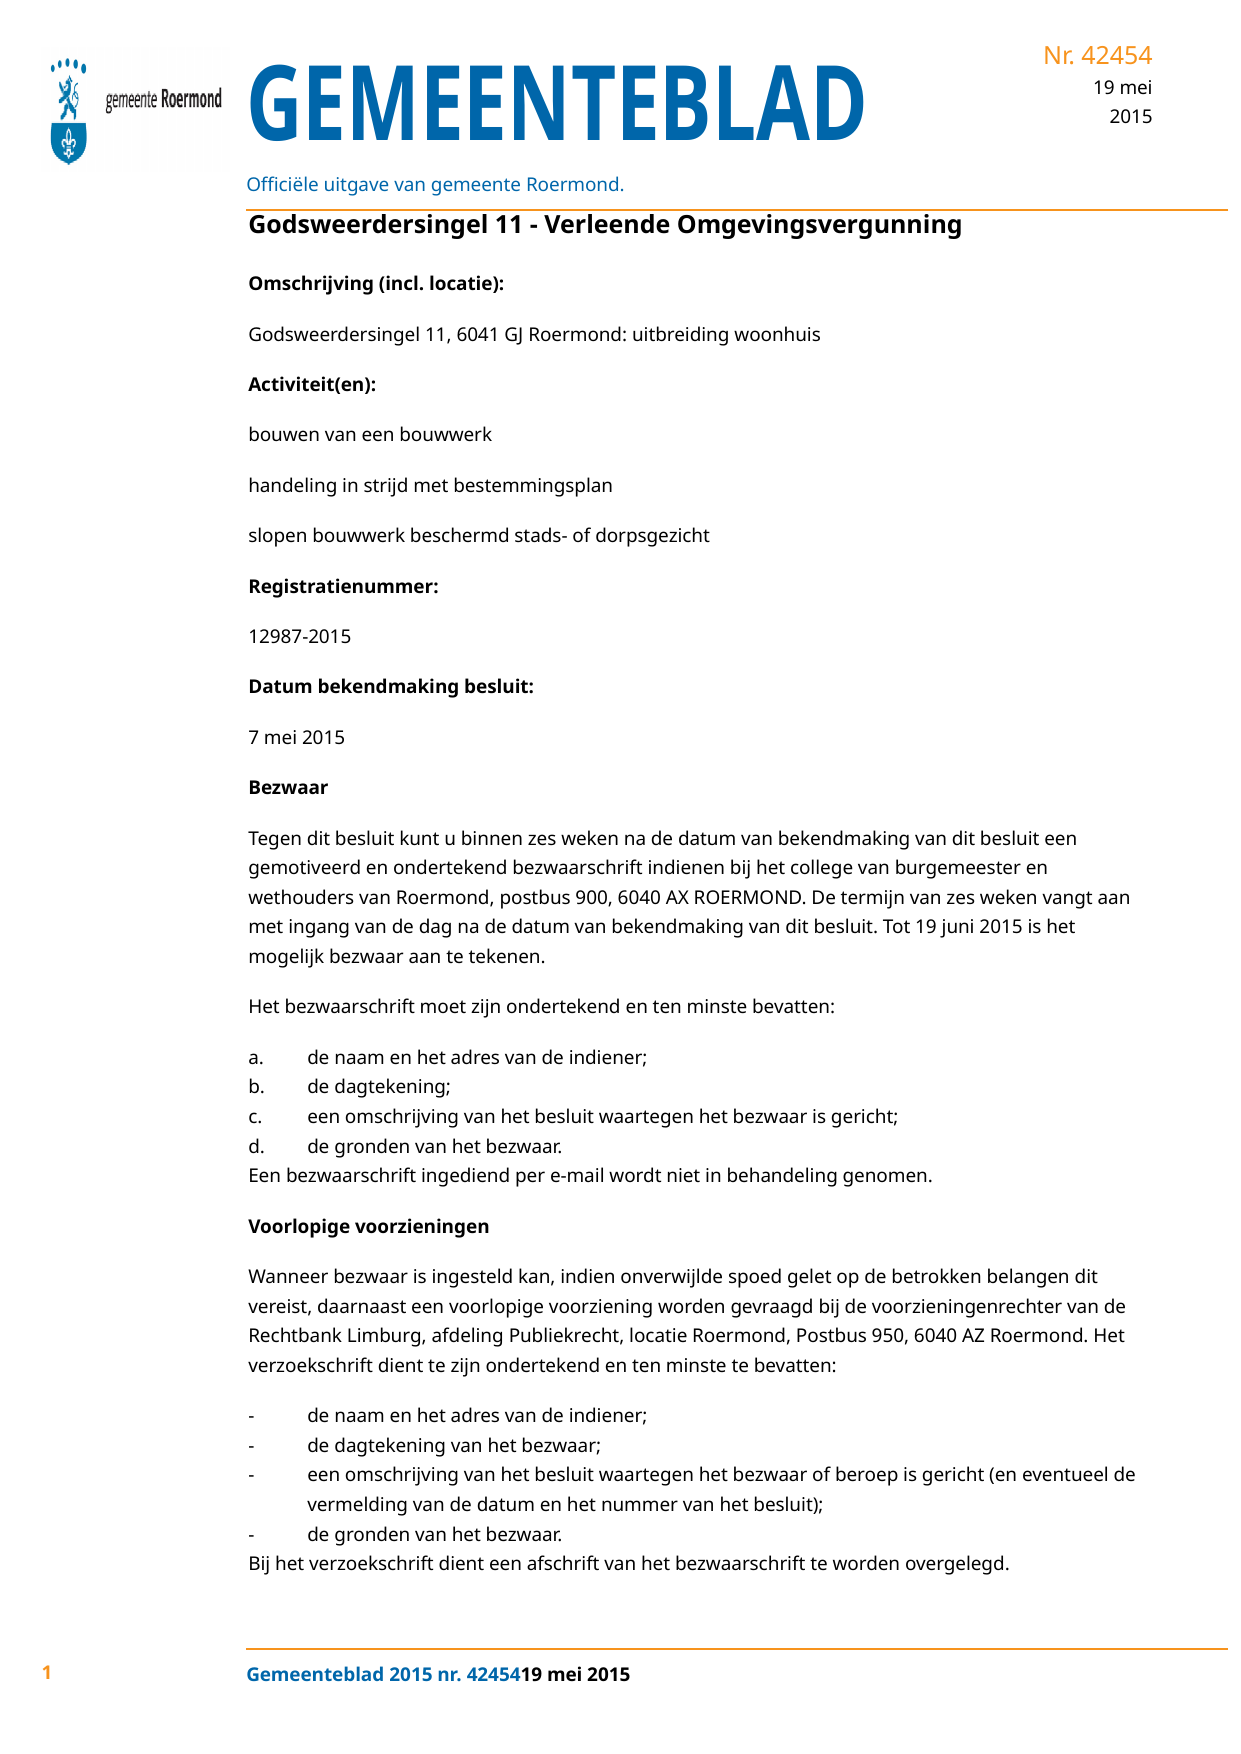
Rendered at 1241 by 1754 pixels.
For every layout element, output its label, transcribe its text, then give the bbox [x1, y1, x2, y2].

list de naam en het adres van de indiener; [248, 1402, 1152, 1428]
text Bij het verzoekschrift dient een afschrift van het bezwaarschrift te worden overgelegd. [248, 1550, 1152, 1576]
text Activiteit(en): [248, 371, 1152, 397]
list de dagtekening van het bezwaar; [248, 1432, 1152, 1458]
text 12987-2015 [248, 623, 1152, 649]
list een omschrijving van het besluit waartegen het bezwaar is gericht; [248, 1103, 1152, 1129]
text 7 mei 2015 [248, 724, 1152, 750]
list de naam en het adres van de indiener; [248, 1044, 1152, 1070]
text Wanneer bezwaar is ingesteld kan, indien onverwijlde spoed gelet op de betrokken belangen dit vereist, daarnaast een voorlopige voorziening worden gevraagd bij de voorzieningenrechter van de Rechtbank Limburg, afdeling Publiekrecht, locatie Roermond, Postbus 950, 6040 AZ Roermond. Het verzoekschrift dient te zijn ondertekend en ten minste te bevatten: [248, 1263, 1152, 1378]
text Het bezwaarschrift moet zijn ondertekend en ten minste bevatten: [248, 994, 1152, 1019]
text Omschrijving (incl. locatie): [248, 270, 1152, 296]
text Godsweerdersingel 11, 6041 GJ Roermond: uitbreiding woonhuis [248, 321, 1152, 346]
picture [41, 47, 231, 172]
text Bezwaar [248, 774, 1152, 800]
text Registratienummer: [248, 573, 1152, 598]
text bouwen van een bouwwerk [248, 422, 1152, 447]
text Tegen dit besluit kunt u binnen zes weken na de datum van bekendmaking van dit besluit een gemotiveerd en ondertekend bezwaarschrift indienen bij het college van burgemeester en wethouders van Roermond, postbus 900, 6040 AX ROERMOND. De termijn van zes weken vangt aan met ingang van de dag na de datum van bekendmaking van dit besluit. Tot 19 juni 2015 is het mogelijk bezwaar aan te tekenen. [248, 825, 1152, 969]
list de dagtekening; [248, 1074, 1152, 1099]
list de gronden van het bezwaar. [248, 1133, 1152, 1158]
text handeling in strijd met bestemmingsplan [248, 472, 1152, 498]
text Een bezwaarschrift ingediend per e-mail wordt niet in behandeling genomen. [248, 1162, 1152, 1188]
list een omschrijving van het besluit waartegen het bezwaar of beroep is gericht (en eventueel de vermelding van de datum en het nummer van het besluit); [248, 1462, 1152, 1517]
text Datum bekendmaking besluit: [248, 674, 1152, 699]
text Godsweerdersingel 11 - Verleende Omgevingsvergunning [248, 211, 1152, 241]
list de gronden van het bezwaar. [248, 1521, 1152, 1546]
text slopen bouwwerk beschermd stads- of dorpsgezicht [248, 522, 1152, 548]
text Voorlopige voorzieningen [248, 1213, 1152, 1238]
